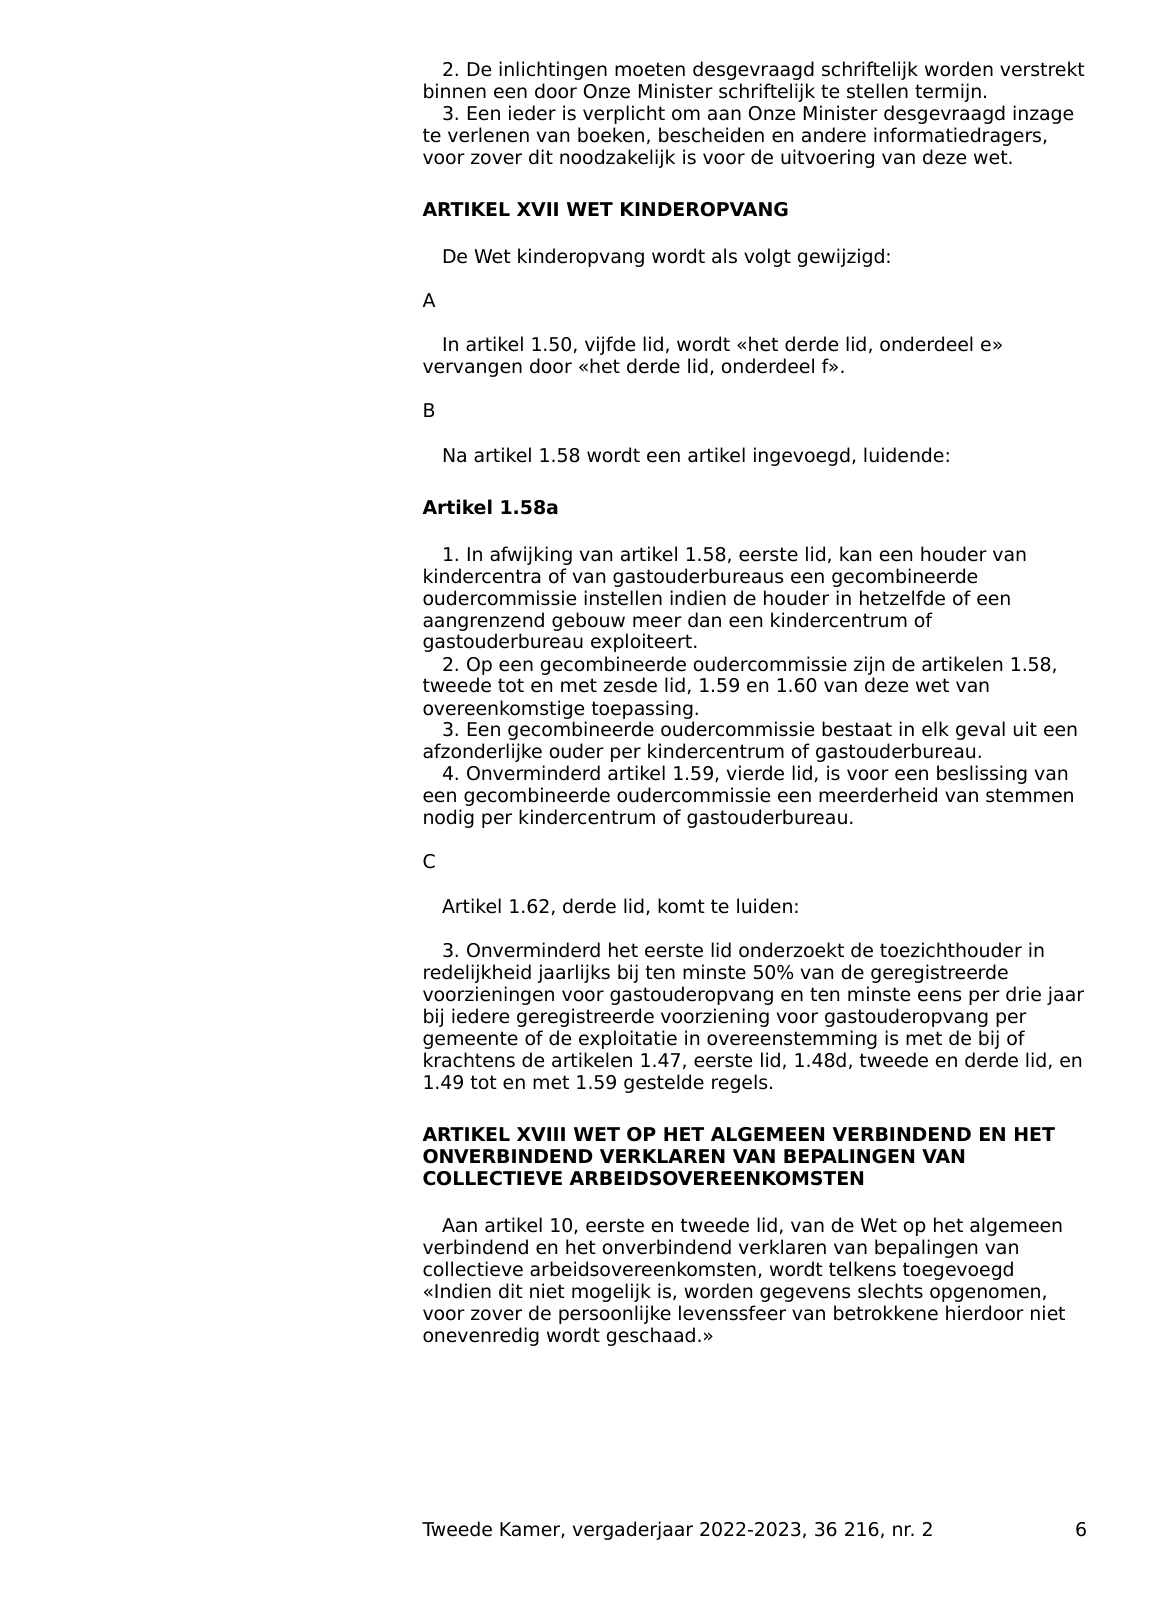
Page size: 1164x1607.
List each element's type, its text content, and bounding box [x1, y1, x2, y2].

text Artikel 1.62, derde lid, komt te luiden: [422, 896, 1087, 918]
text 3. Een ieder is verplicht om aan Onze Minister desgevraagd inzage te verlenen van boeken, bescheiden en andere informatiedragers, voor zover dit noodzakelijk is voor de uitvoering van deze wet. [422, 103, 1087, 169]
text 3. Onverminderd het eerste lid onderzoekt de toezichthouder in redelijkheid jaarlijks bij ten minste 50% van de geregistreerde voorzieningen voor gastouderopvang en ten minste eens per drie jaar bij iedere geregistreerde voorziening voor gastouderopvang per gemeente of de exploitatie in overeenstemming is met de bij of krachtens de artikelen 1.47, eerste lid, 1.48d, tweede en derde lid, en 1.49 tot en met 1.59 gestelde regels. [422, 940, 1087, 1094]
text 4. Onverminderd artikel 1.59, vierde lid, is voor een beslissing van een gecombineerde oudercommissie een meerderheid van stemmen nodig per kindercentrum of gastouderbureau. [422, 763, 1087, 829]
text 2. Op een gecombineerde oudercommissie zijn de artikelen 1.58, tweede tot en met zesde lid, 1.59 en 1.60 van deze wet van overeenkomstige toepassing. [422, 653, 1087, 719]
text B [422, 400, 1087, 422]
text De Wet kinderopvang wordt als volgt gewijzigd: [422, 246, 1087, 268]
text In artikel 1.50, vijfde lid, wordt «het derde lid, onderdeel e» vervangen door «het derde lid, onderdeel f». [422, 334, 1087, 378]
text C [422, 851, 1087, 873]
text Aan artikel 10, eerste en tweede lid, van de Wet op het algemeen verbindend en het onverbindend verklaren van bepalingen van collectieve arbeidsovereenkomsten, wordt telkens toegevoegd «Indien dit niet mogelijk is, worden gegevens slechts opgenomen, voor zover de persoonlijke levenssfeer van betrokkene hierdoor niet onevenredig wordt geschaad.» [422, 1214, 1087, 1346]
text A [422, 290, 1087, 312]
subtitle ARTIKEL XVII WET KINDEROPVANG [422, 199, 1087, 221]
text 3. Een gecombineerde oudercommissie bestaat in elk geval uit een afzonderlijke ouder per kindercentrum of gastouderbureau. [422, 719, 1087, 763]
text Na artikel 1.58 wordt een artikel ingevoegd, luidende: [422, 444, 1087, 467]
subtitle Artikel 1.58a [422, 497, 1087, 518]
text 1. In afwijking van artikel 1.58, eerste lid, kan een houder van kindercentra of van gastouderbureaus een gecombineerde oudercommissie instellen indien de houder in hetzelfde of een aangrenzend gebouw meer dan een kindercentrum of gastouderbureau exploiteert. [422, 543, 1087, 653]
subtitle ARTIKEL XVIII WET OP HET ALGEMEEN VERBINDEND EN HET ONVERBINDEND VERKLAREN VAN BEPALINGEN VAN COLLECTIEVE ARBEIDSOVEREENKOMSTEN [422, 1124, 1087, 1189]
text 2. De inlichtingen moeten desgevraagd schriftelijk worden verstrekt binnen een door Onze Minister schriftelijk te stellen termijn. [422, 59, 1087, 103]
